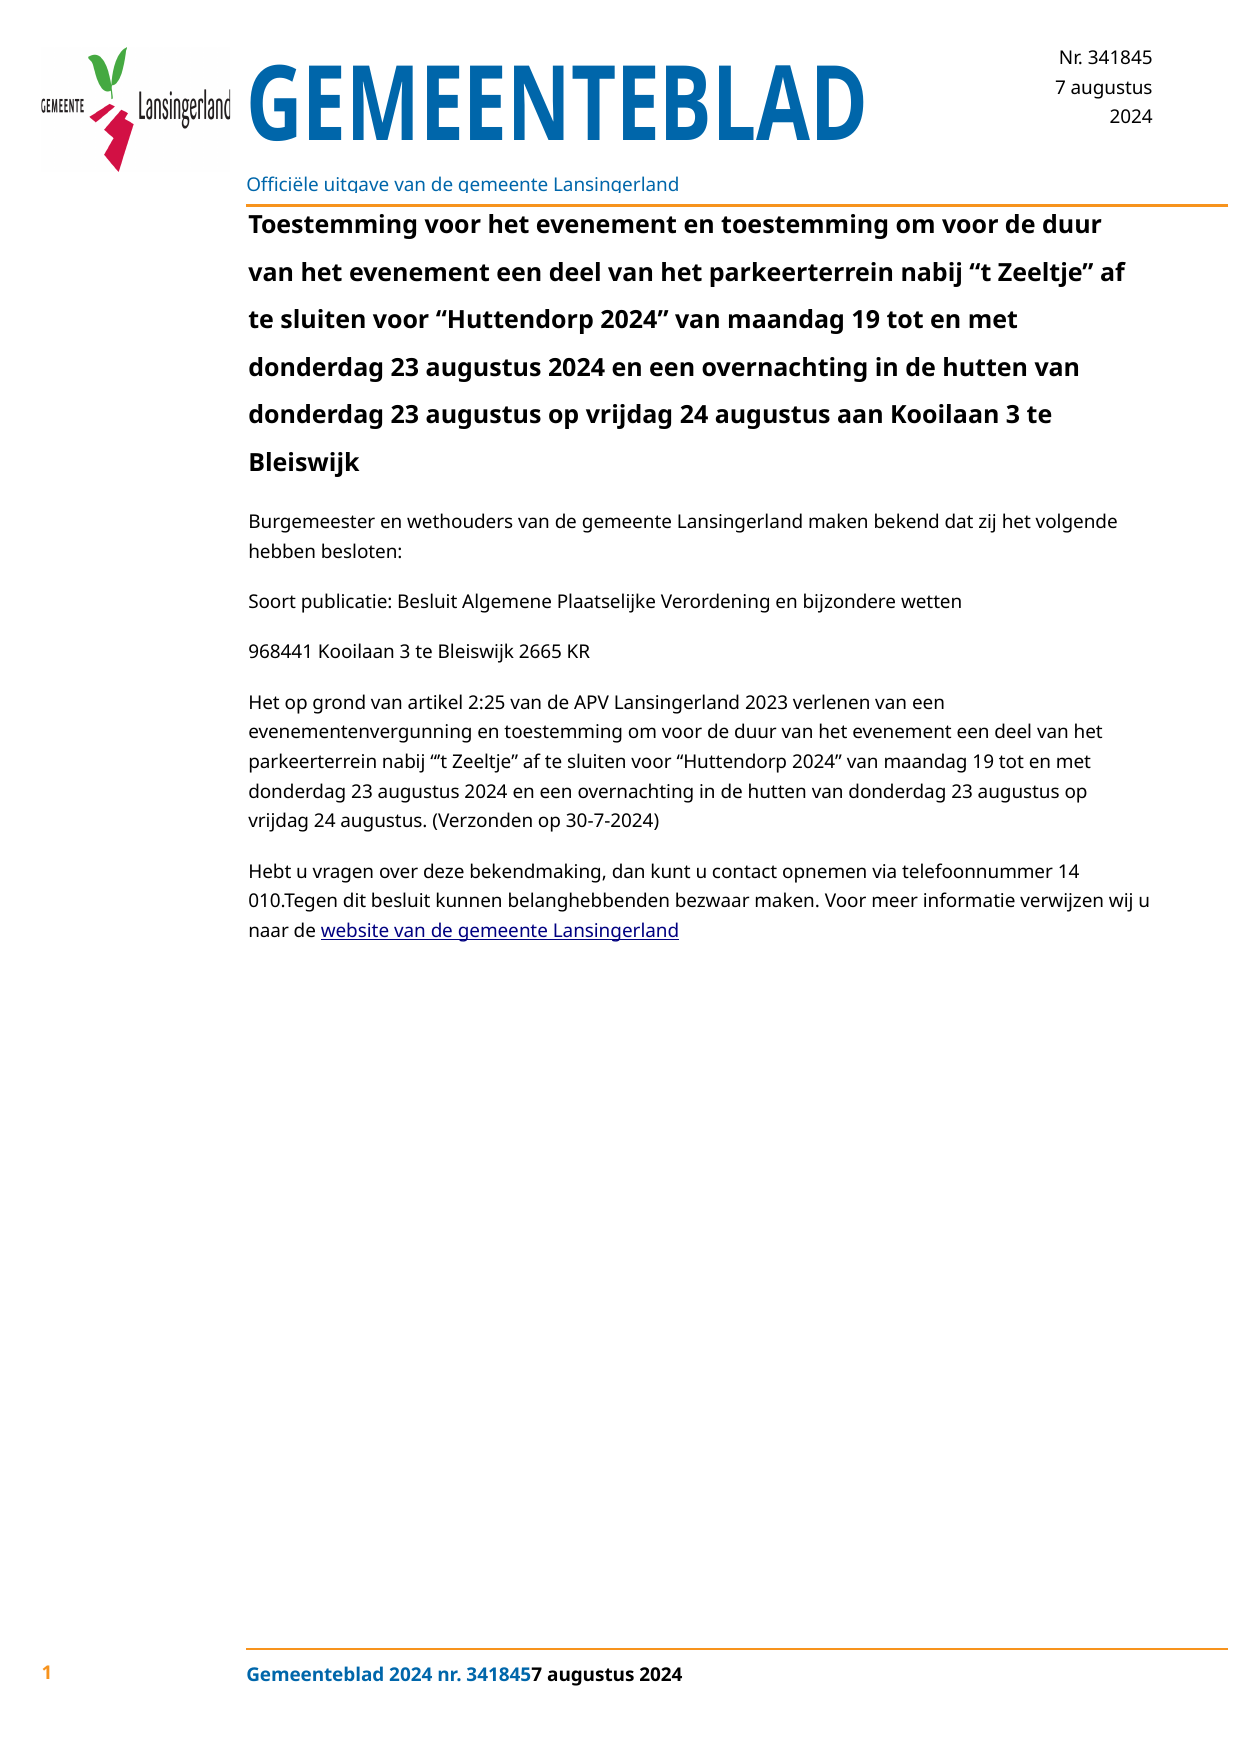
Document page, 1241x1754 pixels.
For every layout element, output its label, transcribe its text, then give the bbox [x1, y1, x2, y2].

text Toestemming voor het evenement en toestemming om voor de duur van het evenement een deel van het parkeerterrein nabij “t Zeeltje” af te sluiten voor “Huttendorp 2024” van maandag 19 tot en met donderdag 23 augustus 2024 en een overnachting in de hutten van donderdag 23 augustus op vrijdag 24 augustus aan Kooilaan 3 te Bleiswijk [248, 207, 1152, 479]
picture [41, 47, 231, 172]
text 968441 Kooilaan 3 te Bleiswijk 2665 KR [248, 639, 1152, 664]
text Het op grond van artikel 2:25 van de APV Lansingerland 2023 verlenen van een evenementenvergunning en toestemming om voor de duur van het evenement een deel van het parkeerterrein nabij “’t Zeeltje” af te sluiten voor “Huttendorp 2024” van maandag 19 tot en met donderdag 23 augustus 2024 en een overnachting in de hutten van donderdag 23 augustus op vrijdag 24 augustus. (Verzonden op 30-7-2024) [248, 689, 1152, 833]
text Hebt u vragen over deze bekendmaking, dan kunt u contact opnemen via telefoonnummer 14 010.Tegen dit besluit kunnen belanghebbenden bezwaar maken. Voor meer informatie verwijzen wij u naar de website van de gemeente Lansingerland [248, 858, 1152, 943]
text Soort publicatie: Besluit Algemene Plaatselijke Verordening en bijzondere wetten [248, 588, 1152, 614]
text Burgemeester en wethouders van de gemeente Lansingerland maken bekend dat zij het volgende hebben besloten: [248, 508, 1152, 564]
